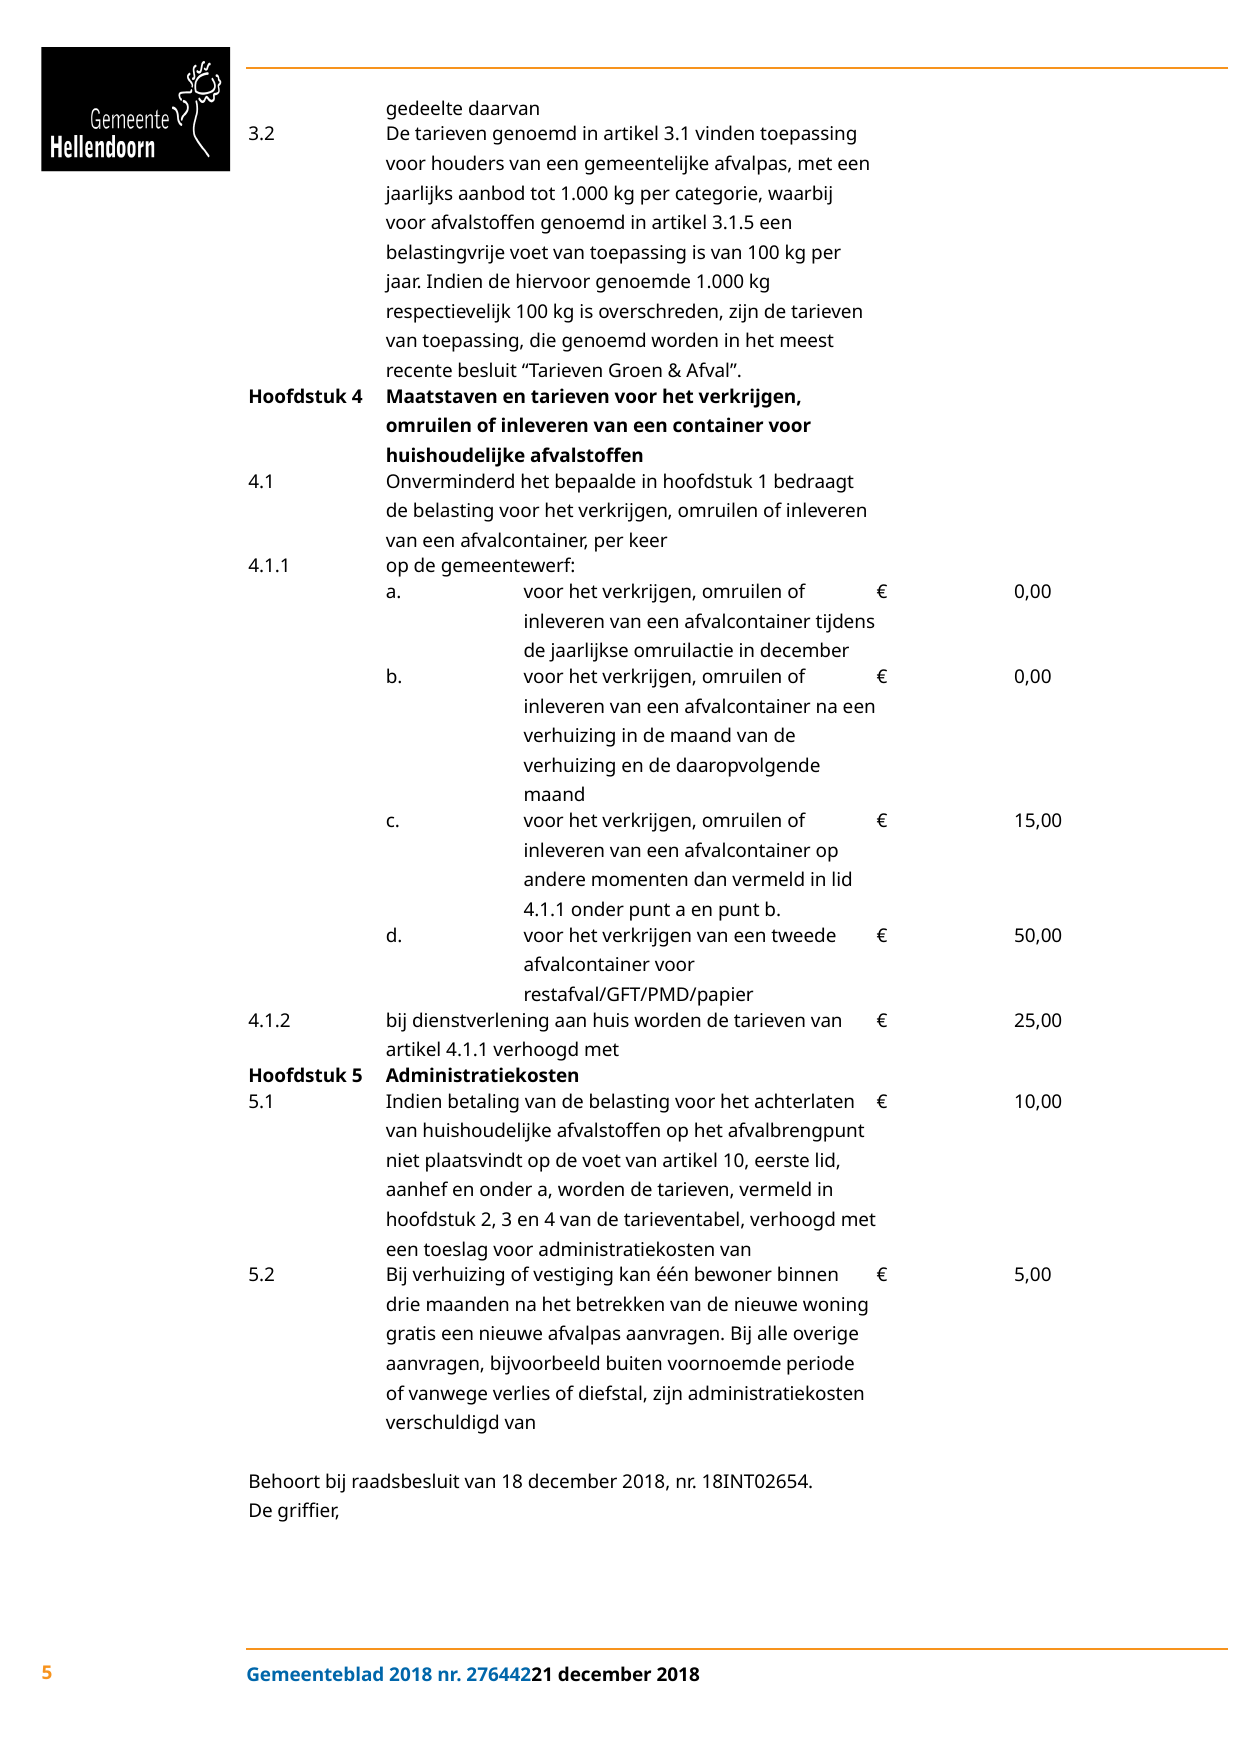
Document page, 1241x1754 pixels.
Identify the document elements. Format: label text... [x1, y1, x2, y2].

table_cell € [876, 808, 1014, 922]
table_cell € [876, 1007, 1014, 1062]
table_cell 25,00 [1014, 1007, 1152, 1062]
table_cell [1014, 383, 1152, 468]
table_cell [876, 383, 1014, 468]
table_cell € [876, 1088, 1014, 1261]
table_cell 4.1.1 [248, 553, 386, 578]
table_cell bij dienstverlening aan huis worden de tarieven van artikel 4.1.1 verhoogd met [386, 1007, 876, 1062]
text Behoort bij raadsbesluit van 18 december 2018, nr. 18INT02654. [248, 1468, 1152, 1494]
table_cell Administratiekosten [386, 1062, 876, 1088]
table_cell De tarieven genoemd in artikel 3.1 vinden toepassing voor houders van een gemeentelijke afvalpas, met een jaarlijks aanbod tot 1.000 kg per categorie, waarbij voor afvalstoffen genoemd in artikel 3.1.5 een belastingvrije voet van toepassing is van 100 kg per jaar. Indien de hiervoor genoemde 1.000 kg respectievelijk 100 kg is overschreden, zijn de tarieven van toepassing, die genoemd worden in het meest recente besluit “Tarieven Groen & Afval”. [386, 121, 876, 383]
table_cell [248, 95, 386, 121]
table_cell 5.2 [248, 1261, 386, 1435]
table_cell Hoofdstuk 5 [248, 1062, 386, 1088]
table_cell € [876, 663, 1014, 807]
table_cell [1014, 121, 1152, 383]
table_cell gedeelte daarvan [386, 95, 876, 121]
table_cell 5,00 [1014, 1261, 1152, 1435]
text De griffier, [248, 1497, 1152, 1523]
table_cell c. [386, 808, 523, 922]
table_cell [1014, 553, 1152, 578]
table_cell 10,00 [1014, 1088, 1152, 1261]
table_cell [876, 1062, 1014, 1088]
table_cell voor het verkrijgen, omruilen of inleveren van een afvalcontainer na een verhuizing in de maand van de verhuizing en de daaropvolgende maand [523, 663, 876, 807]
table_cell 50,00 [1014, 922, 1152, 1007]
table_cell 4.1.2 [248, 1007, 386, 1062]
table_cell [248, 808, 386, 922]
table_cell a. [386, 579, 523, 663]
table_cell Indien betaling van de belasting voor het achterlaten van huishoudelijke afvalstoffen op het afvalbrengpunt niet plaatsvindt op de voet van artikel 10, eerste lid, aanhef en onder a, worden de tarieven, vermeld in hoofdstuk 2, 3 en 4 van de tarieventabel, verhoogd met een toeslag voor administratiekosten van [386, 1088, 876, 1261]
table_cell Bij verhuizing of vestiging kan één bewoner binnen drie maanden na het betrekken van de nieuwe woning gratis een nieuwe afvalpas aanvragen. Bij alle overige aanvragen, bijvoorbeeld buiten voornoemde periode of vanwege verlies of diefstal, zijn administratiekosten verschuldigd van [386, 1261, 876, 1435]
table_cell voor het verkrijgen, omruilen of inleveren van een afvalcontainer op andere momenten dan vermeld in lid 4.1.1 onder punt a en punt b. [523, 808, 876, 922]
table_cell 4.1 [248, 468, 386, 553]
table_cell € [876, 579, 1014, 663]
picture [41, 47, 231, 172]
table_cell [248, 922, 386, 1007]
table_cell [248, 663, 386, 807]
table_cell € [876, 1261, 1014, 1435]
table_cell b. [386, 663, 523, 807]
table_cell 3.2 [248, 121, 386, 383]
table_cell [1014, 95, 1152, 121]
table_cell 15,00 [1014, 808, 1152, 922]
table_cell Maatstaven en tarieven voor het verkrijgen, omruilen of inleveren van een container voor huishoudelijke afvalstoffen [386, 383, 876, 468]
table_cell Hoofdstuk 4 [248, 383, 386, 468]
table_cell [248, 579, 386, 663]
table_cell op de gemeentewerf: [386, 553, 876, 578]
table_cell voor het verkrijgen, omruilen of inleveren van een afvalcontainer tijdens de jaarlijkse omruilactie in december [523, 579, 876, 663]
table_cell € [876, 922, 1014, 1007]
table_cell voor het verkrijgen van een tweede afvalcontainer voor restafval/GFT/PMD/papier [523, 922, 876, 1007]
table_cell 0,00 [1014, 579, 1152, 663]
table_cell [876, 95, 1014, 121]
table_cell 5.1 [248, 1088, 386, 1261]
table_cell [1014, 468, 1152, 553]
table_cell d. [386, 922, 523, 1007]
table_cell [1014, 1062, 1152, 1088]
table_cell 0,00 [1014, 663, 1152, 807]
table_cell [876, 553, 1014, 578]
table_cell [876, 468, 1014, 553]
table_cell [876, 121, 1014, 383]
table_cell Onverminderd het bepaalde in hoofdstuk 1 bedraagt de belasting voor het verkrijgen, omruilen of inleveren van een afvalcontainer, per keer [386, 468, 876, 553]
